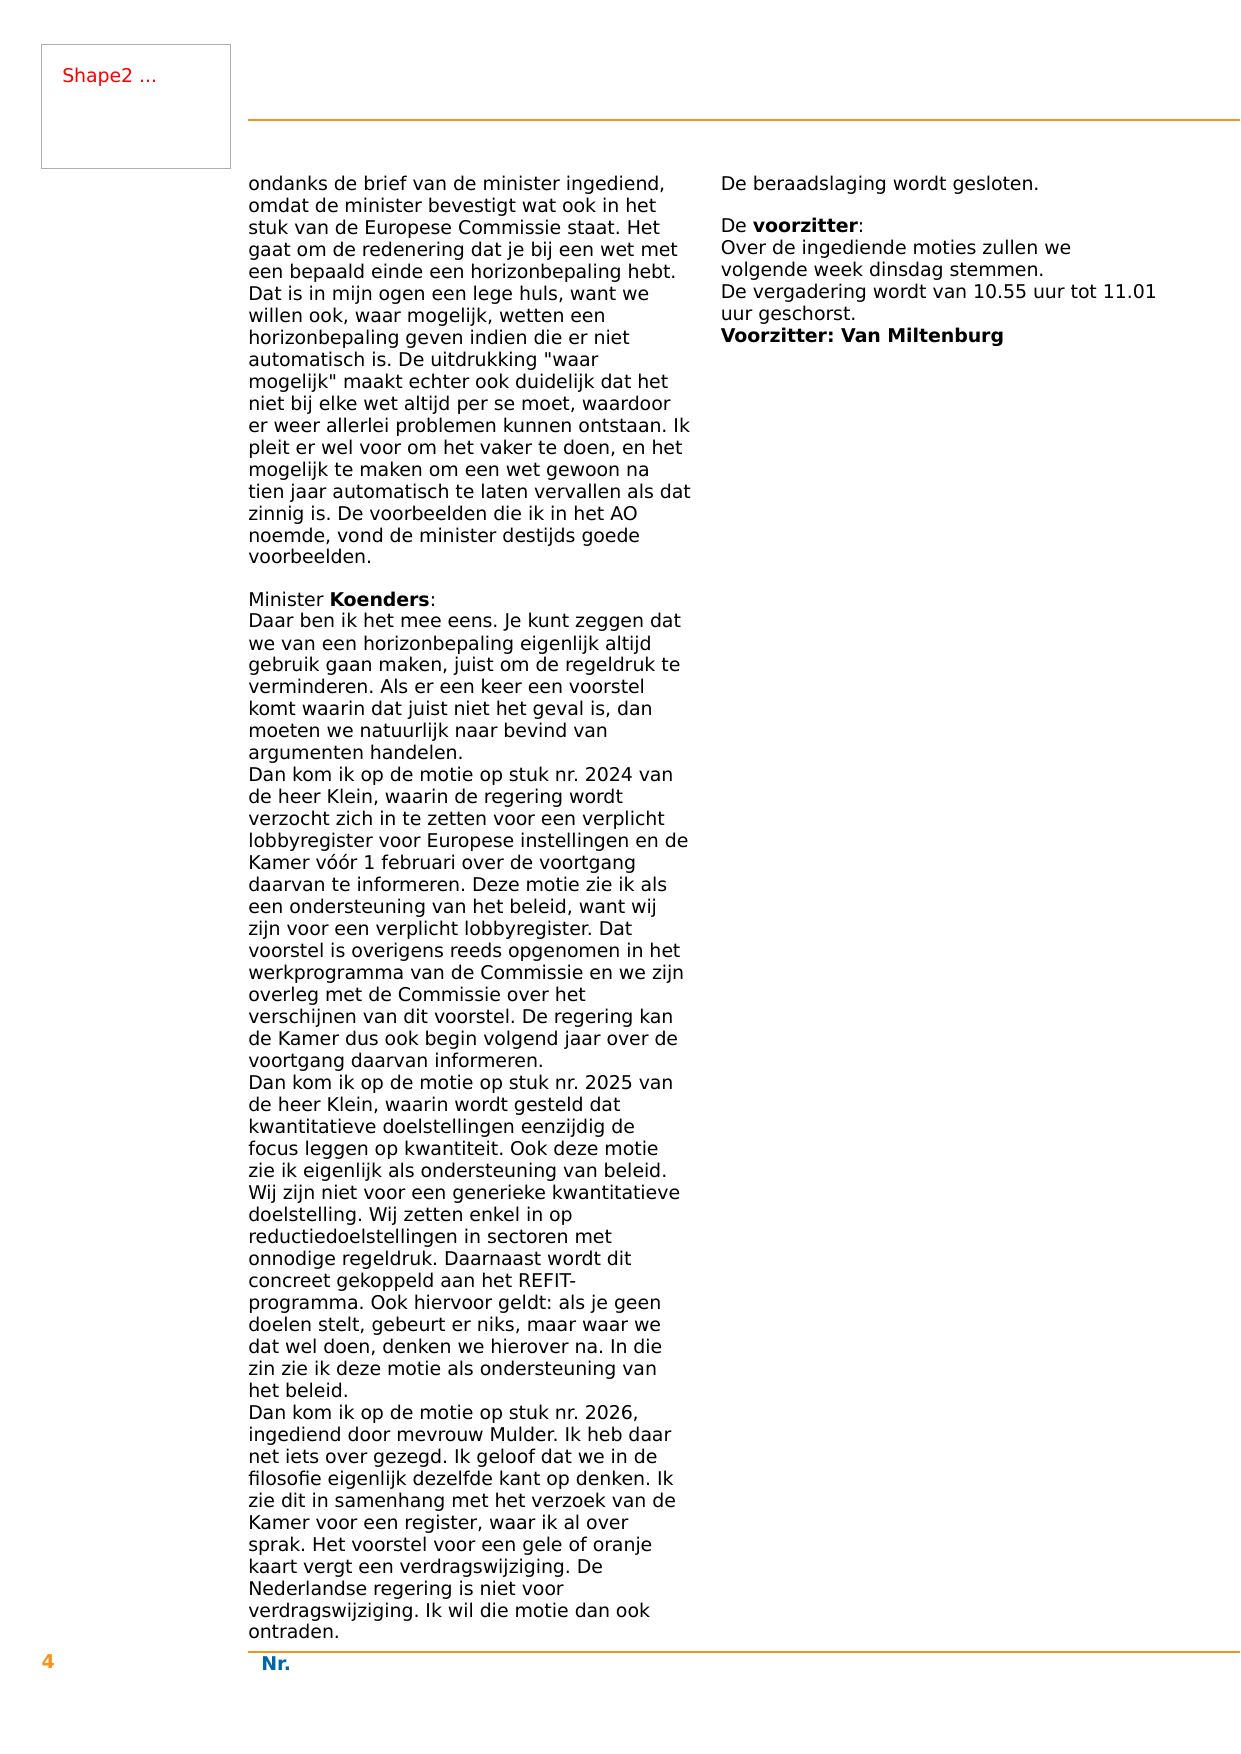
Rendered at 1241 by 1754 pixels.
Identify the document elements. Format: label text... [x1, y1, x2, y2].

text De voorzitter: [721, 215, 1163, 237]
text De beraadslaging wordt gesloten. [721, 173, 1163, 195]
text Voorzitter: Van Miltenburg [721, 325, 1163, 347]
text Over de ingediende moties zullen we volgende week dinsdag stemmen. [721, 237, 1163, 281]
text ondanks de brief van de minister ingediend, omdat de minister bevestigt wat ook in het stuk van de Europese Commissie staat. Het gaat om de redenering dat je bij een wet met een bepaald einde een horizonbepaling hebt. Dat is in mijn ogen een lege huls, want we willen ook, waar mogelijk, wetten een horizonbepaling geven indien die er niet automatisch is. De uitdrukking "waar mogelijk" maakt echter ook duidelijk dat het niet bij elke wet altijd per se moet, waardoor er weer allerlei problemen kunnen ontstaan. Ik pleit er wel voor om het vaker te doen, en het mogelijk te maken om een wet gewoon na tien jaar automatisch te laten vervallen als dat zinnig is. De voorbeelden die ik in het AO noemde, vond de minister destijds goede voorbeelden. [248, 173, 691, 568]
text De vergadering wordt van 10.55 uur tot 11.01 uur geschorst. [721, 281, 1163, 325]
text Dan kom ik op de motie op stuk nr. 2025 van de heer Klein, waarin wordt gesteld dat kwantitatieve doelstellingen eenzijdig de focus leggen op kwantiteit. Ook deze motie zie ik eigenlijk als ondersteuning van beleid. Wij zijn niet voor een generieke kwantitatieve doelstelling. Wij zetten enkel in op reductiedoelstellingen in sectoren met onnodige regeldruk. Daarnaast wordt dit concreet gekoppeld aan het REFIT-programma. Ook hiervoor geldt: als je geen doelen stelt, gebeurt er niks, maar waar we dat wel doen, denken we hierover na. In die zin zie ik deze motie als ondersteuning van het beleid. [248, 1072, 691, 1402]
text Dan kom ik op de motie op stuk nr. 2024 van de heer Klein, waarin de regering wordt verzocht zich in te zetten voor een verplicht lobbyregister voor Europese instellingen en de Kamer vóór 1 februari over de voortgang daarvan te informeren. Deze motie zie ik als een ondersteuning van het beleid, want wij zijn voor een verplicht lobbyregister. Dat voorstel is overigens reeds opgenomen in het werkprogramma van de Commissie en we zijn overleg met de Commissie over het verschijnen van dit voorstel. De regering kan de Kamer dus ook begin volgend jaar over de voortgang daarvan informeren. [248, 764, 691, 1072]
text Daar ben ik het mee eens. Je kunt zeggen dat we van een horizonbepaling eigenlijk altijd gebruik gaan maken, juist om de regeldruk te verminderen. Als er een keer een voorstel komt waarin dat juist niet het geval is, dan moeten we natuurlijk naar bevind van argumenten handelen. [248, 610, 691, 764]
text Minister Koenders: [248, 588, 691, 610]
text Dan kom ik op de motie op stuk nr. 2026, ingediend door mevrouw Mulder. Ik heb daar net iets over gezegd. Ik geloof dat we in de filosofie eigenlijk dezelfde kant op denken. Ik zie dit in samenhang met het verzoek van de Kamer voor een register, waar ik al over sprak. Het voorstel voor een gele of oranje kaart vergt een verdragswijziging. De Nederlandse regering is niet voor verdragswijziging. Ik wil die motie dan ook ontraden. [248, 1402, 691, 1643]
